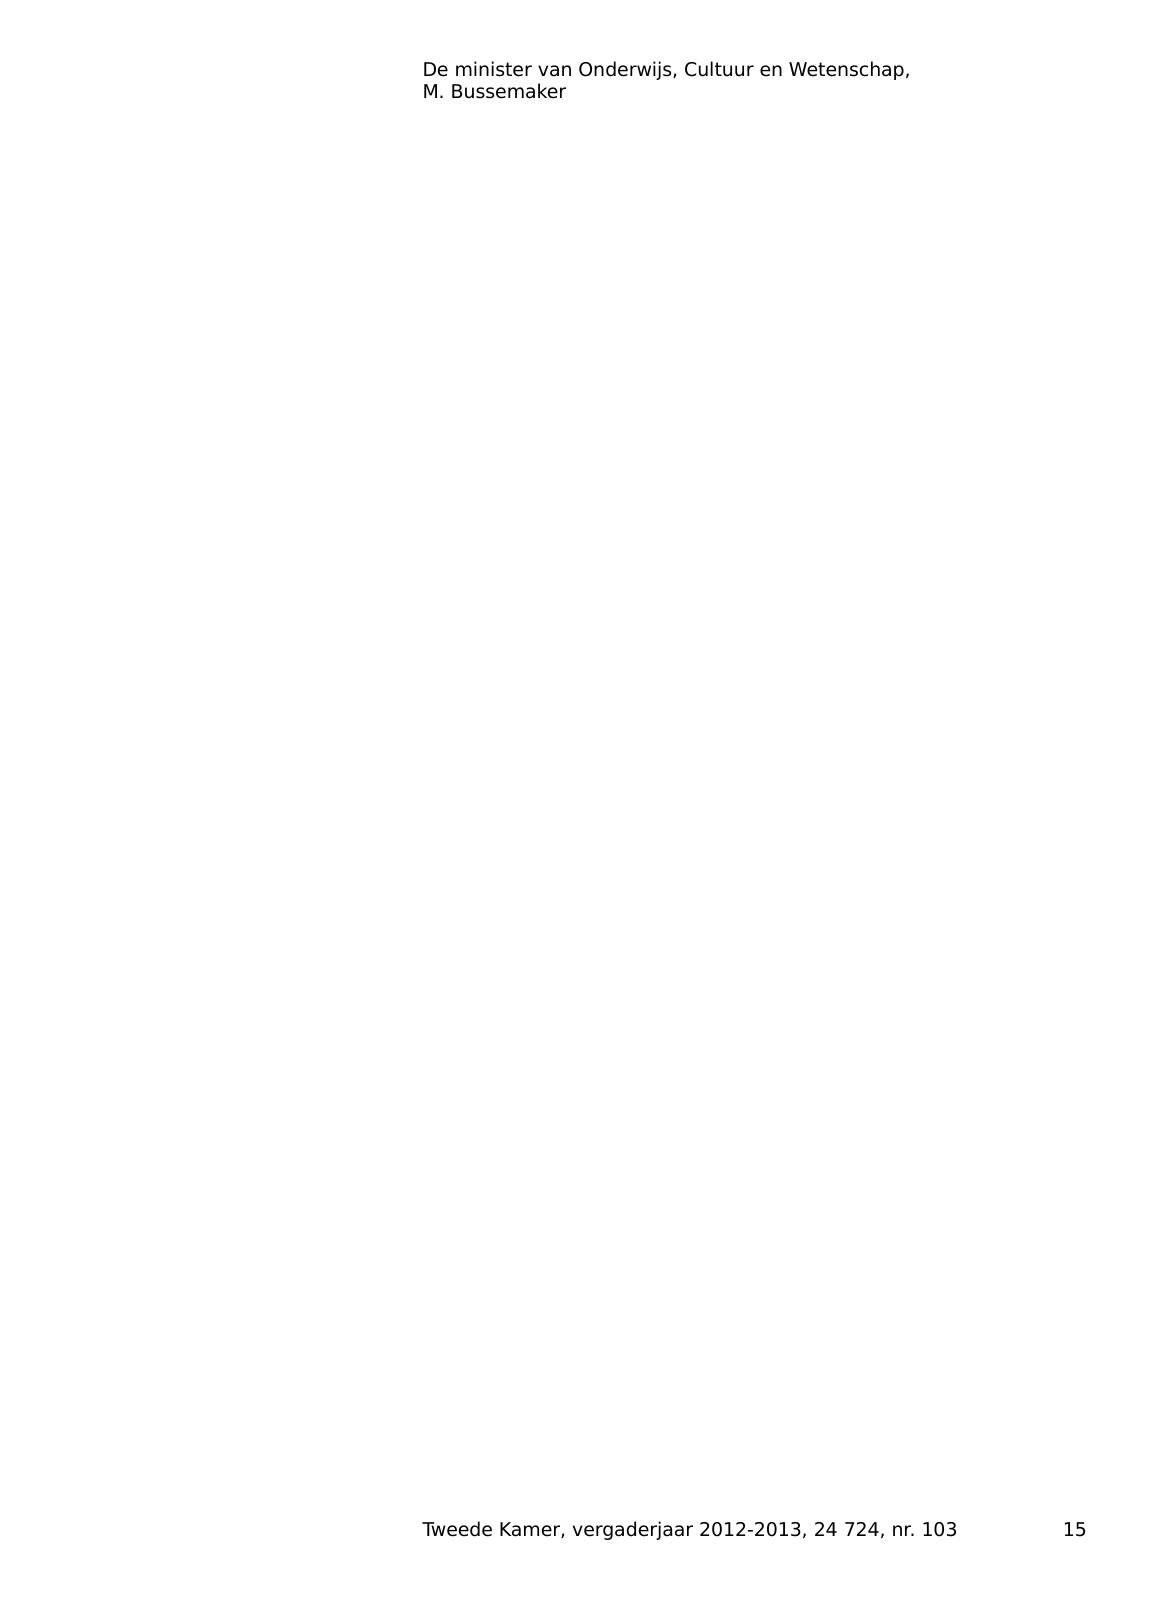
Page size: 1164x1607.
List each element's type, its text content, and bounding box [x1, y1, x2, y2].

text De minister van Onderwijs, Cultuur en Wetenschap, M. Bussemaker [422, 59, 1087, 103]
